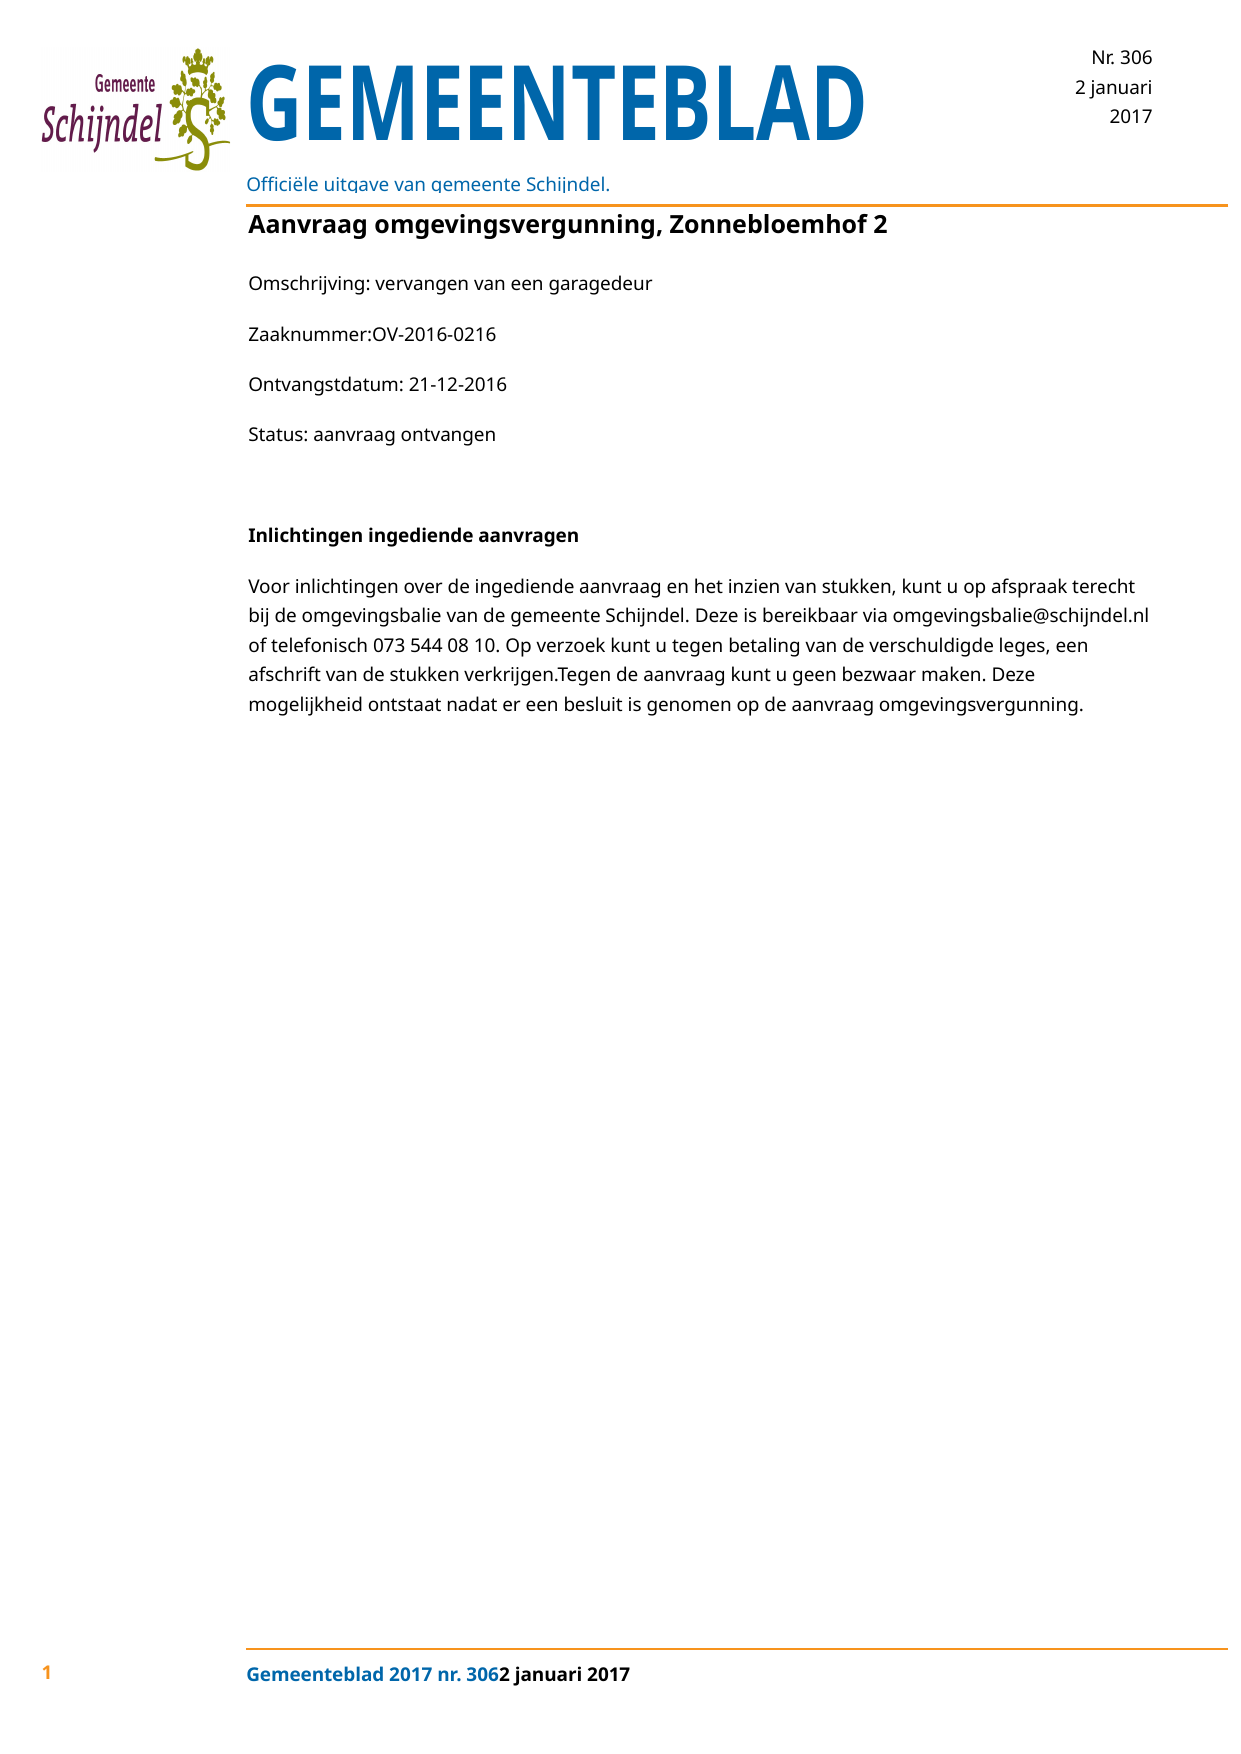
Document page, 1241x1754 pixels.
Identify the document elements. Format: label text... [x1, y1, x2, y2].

text Ontvangstdatum: 21-12-2016 [248, 371, 1152, 397]
text Zaaknummer:OV-2016-0216 [248, 321, 1152, 346]
text Omschrijving: vervangen van een garagedeur [248, 270, 1152, 296]
text Inlichtingen ingediende aanvragen [248, 522, 1152, 548]
text Aanvraag omgevingsvergunning, Zonnebloemhof 2 [248, 207, 1152, 241]
text Status: aanvraag ontvangen [248, 422, 1152, 447]
text Voor inlichtingen over de ingediende aanvraag en het inzien van stukken, kunt u op afspraak terecht bij de omgevingsbalie van de gemeente Schijndel. Deze is bereikbaar via omgevingsbalie@schijndel.nl of telefonisch 073 544 08 10. Op verzoek kunt u tegen betaling van de verschuldigde leges, een afschrift van de stukken verkrijgen.Tegen de aanvraag kunt u geen bezwaar maken. Deze mogelijkheid ontstaat nadat er een besluit is genomen op de aanvraag omgevingsvergunning. [248, 573, 1152, 717]
picture [41, 47, 231, 172]
